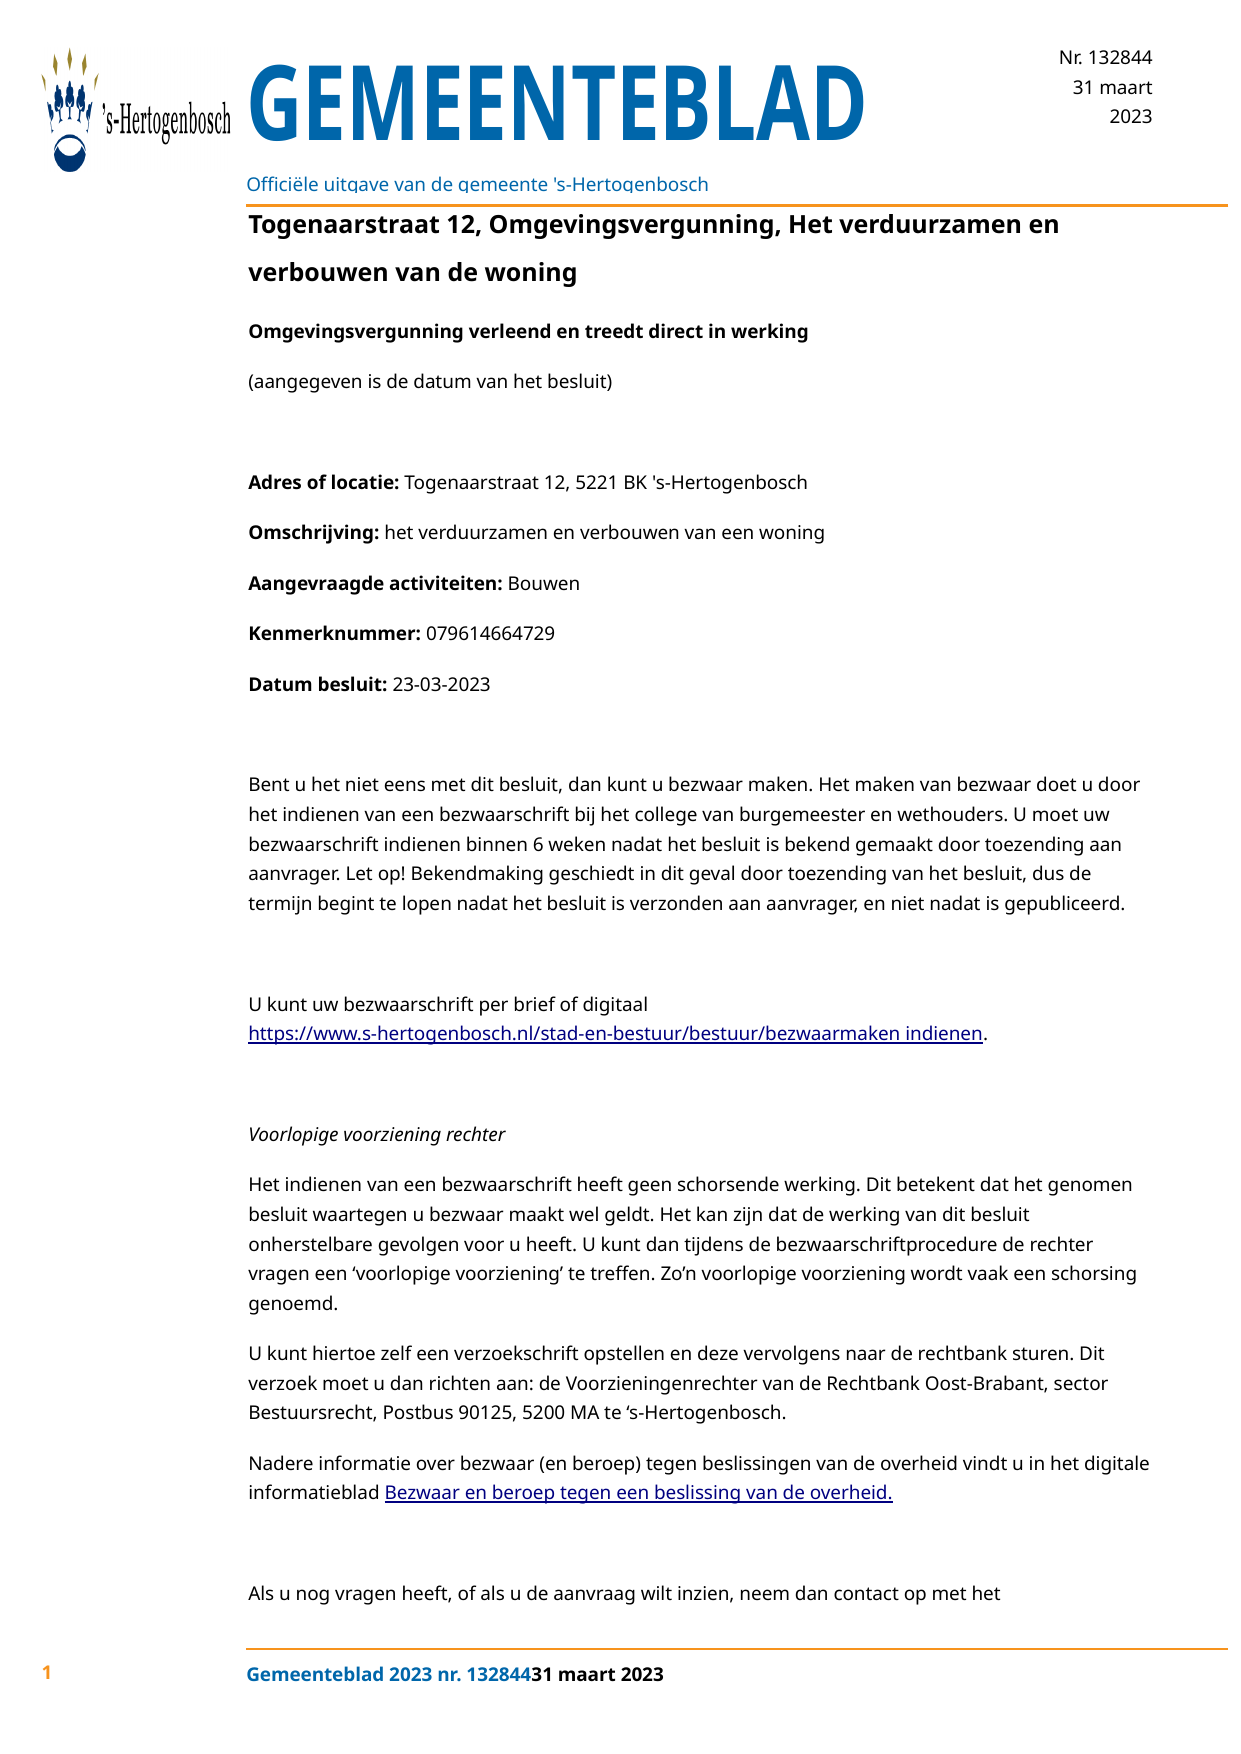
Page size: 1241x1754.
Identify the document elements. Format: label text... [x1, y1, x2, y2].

text Omschrijving: het verduurzamen en verbouwen van een woning [248, 519, 1152, 545]
text Als u nog vragen heeft, of als u de aanvraag wilt inzien, neem dan contact op met het [248, 1580, 1152, 1606]
text Togenaarstraat 12, Omgevingsvergunning, Het verduurzamen en verbouwen van de woning [248, 207, 1152, 288]
text Omgevingsvergunning verleend en treedt direct in werking [248, 318, 1152, 344]
text Adres of locatie: Togenaarstraat 12, 5221 BK 's-Hertogenbosch [248, 469, 1152, 495]
text Het indienen van een bezwaarschrift heeft geen schorsende werking. Dit betekent dat het genomen besluit waartegen u bezwaar maakt wel geldt. Het kan zijn dat de werking van dit besluit onherstelbare gevolgen voor u heeft. U kunt dan tijdens de bezwaarschriftprocedure de rechter vragen een ‘voorlopige voorziening’ te treffen. Zo’n voorlopige voorziening wordt vaak een schorsing genoemd. [248, 1172, 1152, 1316]
text Aangevraagde activiteiten: Bouwen [248, 570, 1152, 596]
text Nadere informatie over bezwaar (en beroep) tegen beslissingen van de overheid vindt u in het digitale informatieblad Bezwaar en beroep tegen een beslissing van de overheid. [248, 1450, 1152, 1505]
text Bent u het niet eens met dit besluit, dan kunt u bezwaar maken. Het maken van bezwaar doet u door het indienen van een bezwaarschrift bij het college van burgemeester en wethouders. U moet uw bezwaarschrift indienen binnen 6 weken nadat het besluit is bekend gemaakt door toezending aan aanvrager. Let op! Bekendmaking geschiedt in dit geval door toezending van het besluit, dus de termijn begint te lopen nadat het besluit is verzonden aan aanvrager, en niet nadat is gepubliceerd. [248, 772, 1152, 916]
picture [41, 47, 231, 172]
text U kunt uw bezwaarschrift per brief of digitaal https://www.s-hertogenbosch.nl/stad-en-bestuur/bestuur/bezwaarmaken indienen. [248, 991, 1152, 1046]
text Datum besluit: 23-03-2023 [248, 671, 1152, 697]
text Kenmerknummer: 079614664729 [248, 620, 1152, 646]
text Voorlopige voorziening rechter [248, 1121, 1152, 1147]
text U kunt hiertoe zelf een verzoekschrift opstellen en deze vervolgens naar de rechtbank sturen. Dit verzoek moet u dan richten aan: de Voorzieningenrechter van de Rechtbank Oost-Brabant, sector Bestuursrecht, Postbus 90125, 5200 MA te ‘s-Hertogenbosch. [248, 1340, 1152, 1425]
text (aangegeven is de datum van het besluit) [248, 368, 1152, 394]
